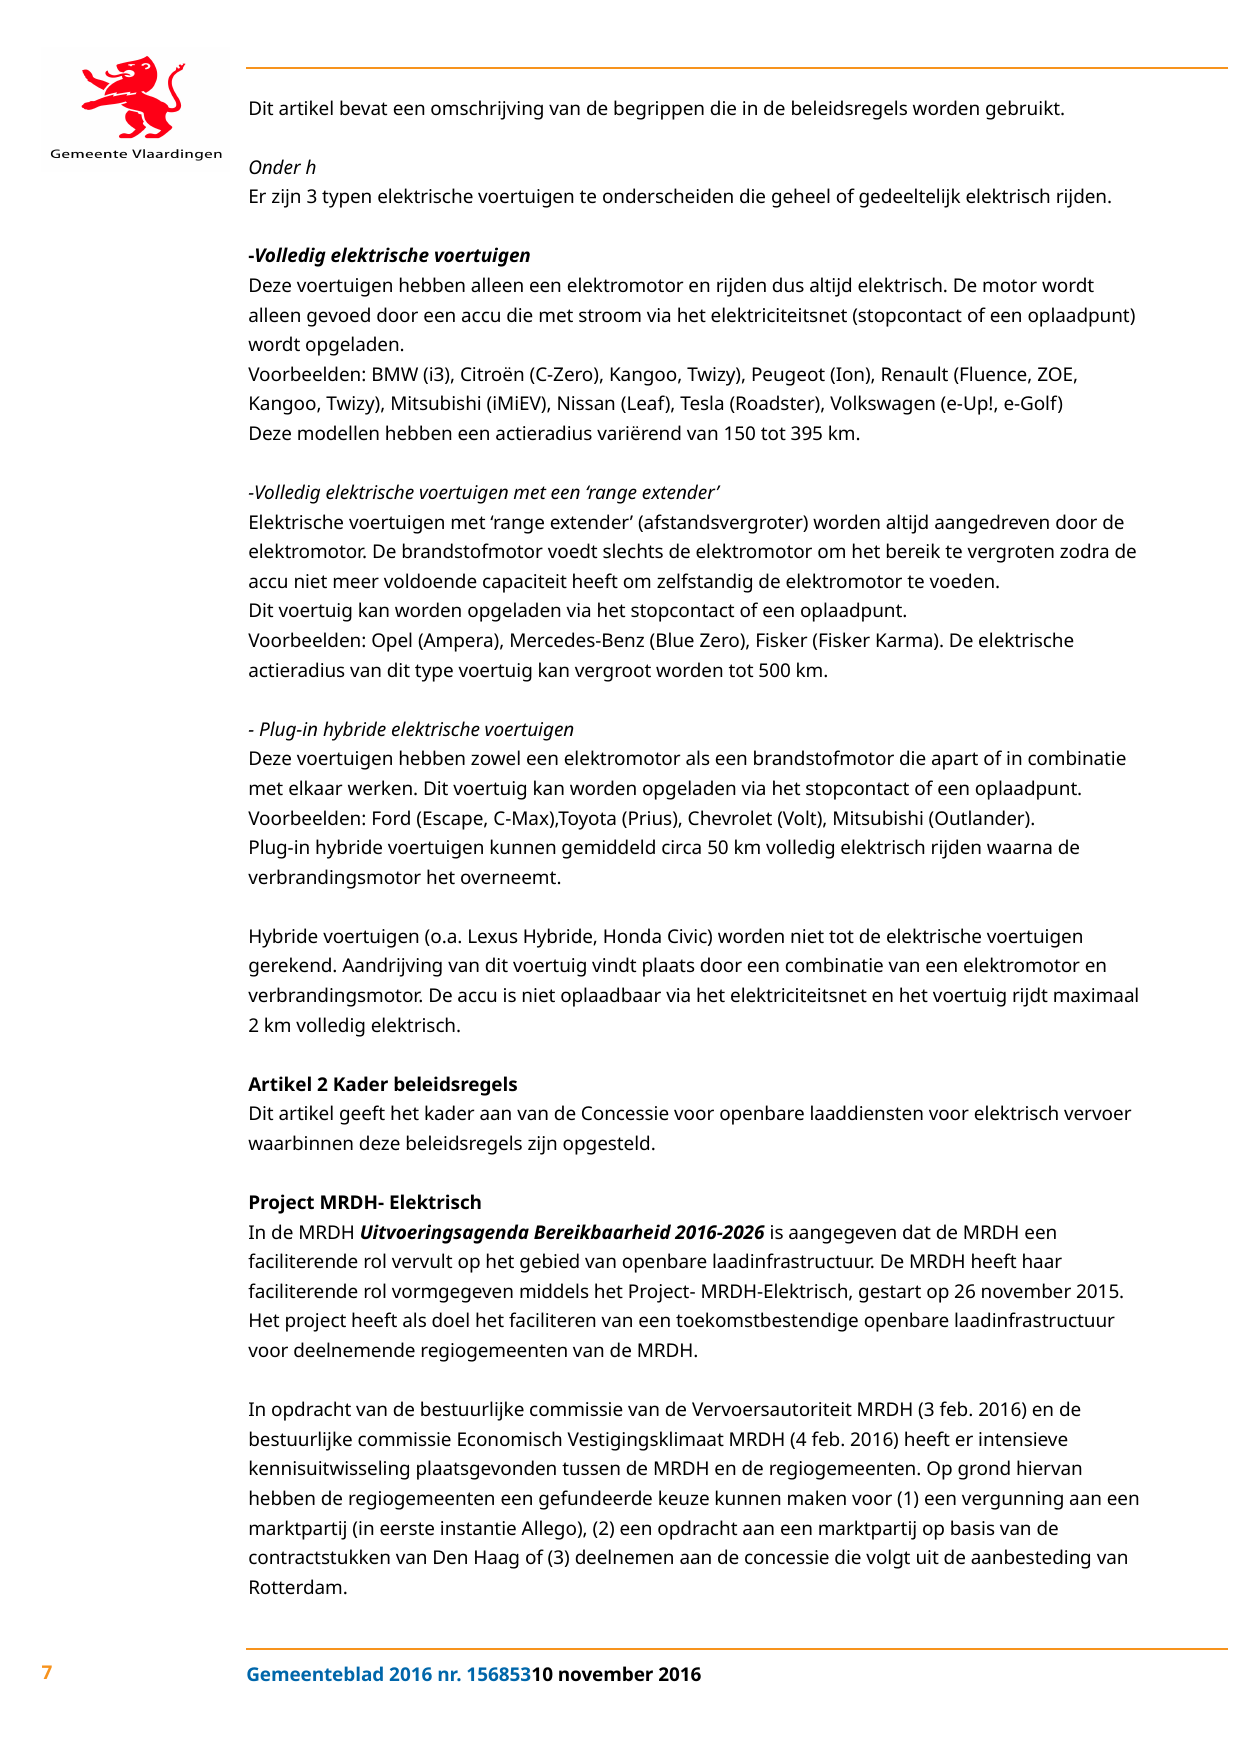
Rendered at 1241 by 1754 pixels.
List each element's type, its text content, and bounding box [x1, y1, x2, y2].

picture [41, 47, 231, 172]
text Deze voertuigen hebben alleen een elektromotor en rijden dus altijd elektrisch. De motor wordt alleen gevoed door een accu die met stroom via het elektriciteitsnet (stopcontact of een oplaadpunt) wordt opgeladen. [248, 272, 1152, 357]
text Dit artikel bevat een omschrijving van de begrippen die in de beleidsregels worden gebruikt. [248, 95, 1152, 121]
text Onder h [248, 154, 1152, 180]
text Project MRDH- Elektrisch [248, 1189, 1152, 1215]
text Plug-in hybride voertuigen kunnen gemiddeld circa 50 km volledig elektrisch rijden waarna de verbrandingsmotor het overneemt. [248, 834, 1152, 890]
text Elektrische voertuigen met ‘range extender’ (afstandsvergroter) worden altijd aangedreven door de elektromotor. De brandstofmotor voedt slechts de elektromotor om het bereik te vergroten zodra de accu niet meer voldoende capaciteit heeft om zelfstandig de elektromotor te voeden. [248, 509, 1152, 594]
text -Volledig elektrische voertuigen [248, 243, 1152, 268]
text -Volledig elektrische voertuigen met een ‘range extender’ [248, 479, 1152, 505]
text In opdracht van de bestuurlijke commissie van de Vervoersautoriteit MRDH (3 feb. 2016) en de bestuurlijke commissie Economisch Vestigingsklimaat MRDH (4 feb. 2016) heeft er intensieve kennisuitwisseling plaatsgevonden tussen de MRDH en de regiogemeenten. Op grond hiervan hebben de regiogemeenten een gefundeerde keuze kunnen maken voor (1) een vergunning aan een marktpartij (in eerste instantie Allego), (2) een opdracht aan een marktpartij op basis van de contractstukken van Den Haag of (3) deelnemen aan de concessie die volgt uit de aanbesteding van Rotterdam. [248, 1396, 1152, 1600]
text Dit voertuig kan worden opgeladen via het stopcontact of een oplaadpunt. [248, 598, 1152, 623]
text Er zijn 3 typen elektrische voertuigen te onderscheiden die geheel of gedeeltelijk elektrisch rijden. [248, 183, 1152, 209]
text Deze voertuigen hebben zowel een elektromotor als een brandstofmotor die apart of in combinatie met elkaar werken. Dit voertuig kan worden opgeladen via het stopcontact of een oplaadpunt. [248, 746, 1152, 801]
text Voorbeelden: Ford (Escape, C-Max),Toyota (Prius), Chevrolet (Volt), Mitsubishi (Outlander). [248, 805, 1152, 831]
text Voorbeelden: Opel (Ampera), Mercedes-Benz (Blue Zero), Fisker (Fisker Karma). De elektrische actieradius van dit type voertuig kan vergroot worden tot 500 km. [248, 627, 1152, 683]
text Deze modellen hebben een actieradius variërend van 150 tot 395 km. [248, 420, 1152, 446]
text - Plug-in hybride elektrische voertuigen [248, 716, 1152, 742]
text Dit artikel geeft het kader aan van de Concessie voor openbare laaddiensten voor elektrisch vervoer waarbinnen deze beleidsregels zijn opgesteld. [248, 1101, 1152, 1156]
text Voorbeelden: BMW (i3), Citroën (C-Zero), Kangoo, Twizy), Peugeot (Ion), Renault (Fluence, ZOE, Kangoo, Twizy), Mitsubishi (iMiEV), Nissan (Leaf), Tesla (Roadster), Volkswagen (e-Up!, e-Golf) [248, 361, 1152, 416]
text In de MRDH Uitvoeringsagenda Bereikbaarheid 2016-2026 is aangegeven dat de MRDH een faciliterende rol vervult op het gebied van openbare laadinfrastructuur. De MRDH heeft haar faciliterende rol vormgegeven middels het Project- MRDH-Elektrisch, gestart op 26 november 2015. Het project heeft als doel het faciliteren van een toekomstbestendige openbare laadinfrastructuur voor deelnemende regiogemeenten van de MRDH. [248, 1219, 1152, 1363]
text Hybride voertuigen (o.a. Lexus Hybride, Honda Civic) worden niet tot de elektrische voertuigen gerekend. Aandrijving van dit voertuig vindt plaats door een combinatie van een elektromotor en verbrandingsmotor. De accu is niet oplaadbaar via het elektriciteitsnet en het voertuig rijdt maximaal 2 km volledig elektrisch. [248, 923, 1152, 1038]
text Artikel 2 Kader beleidsregels [248, 1071, 1152, 1097]
